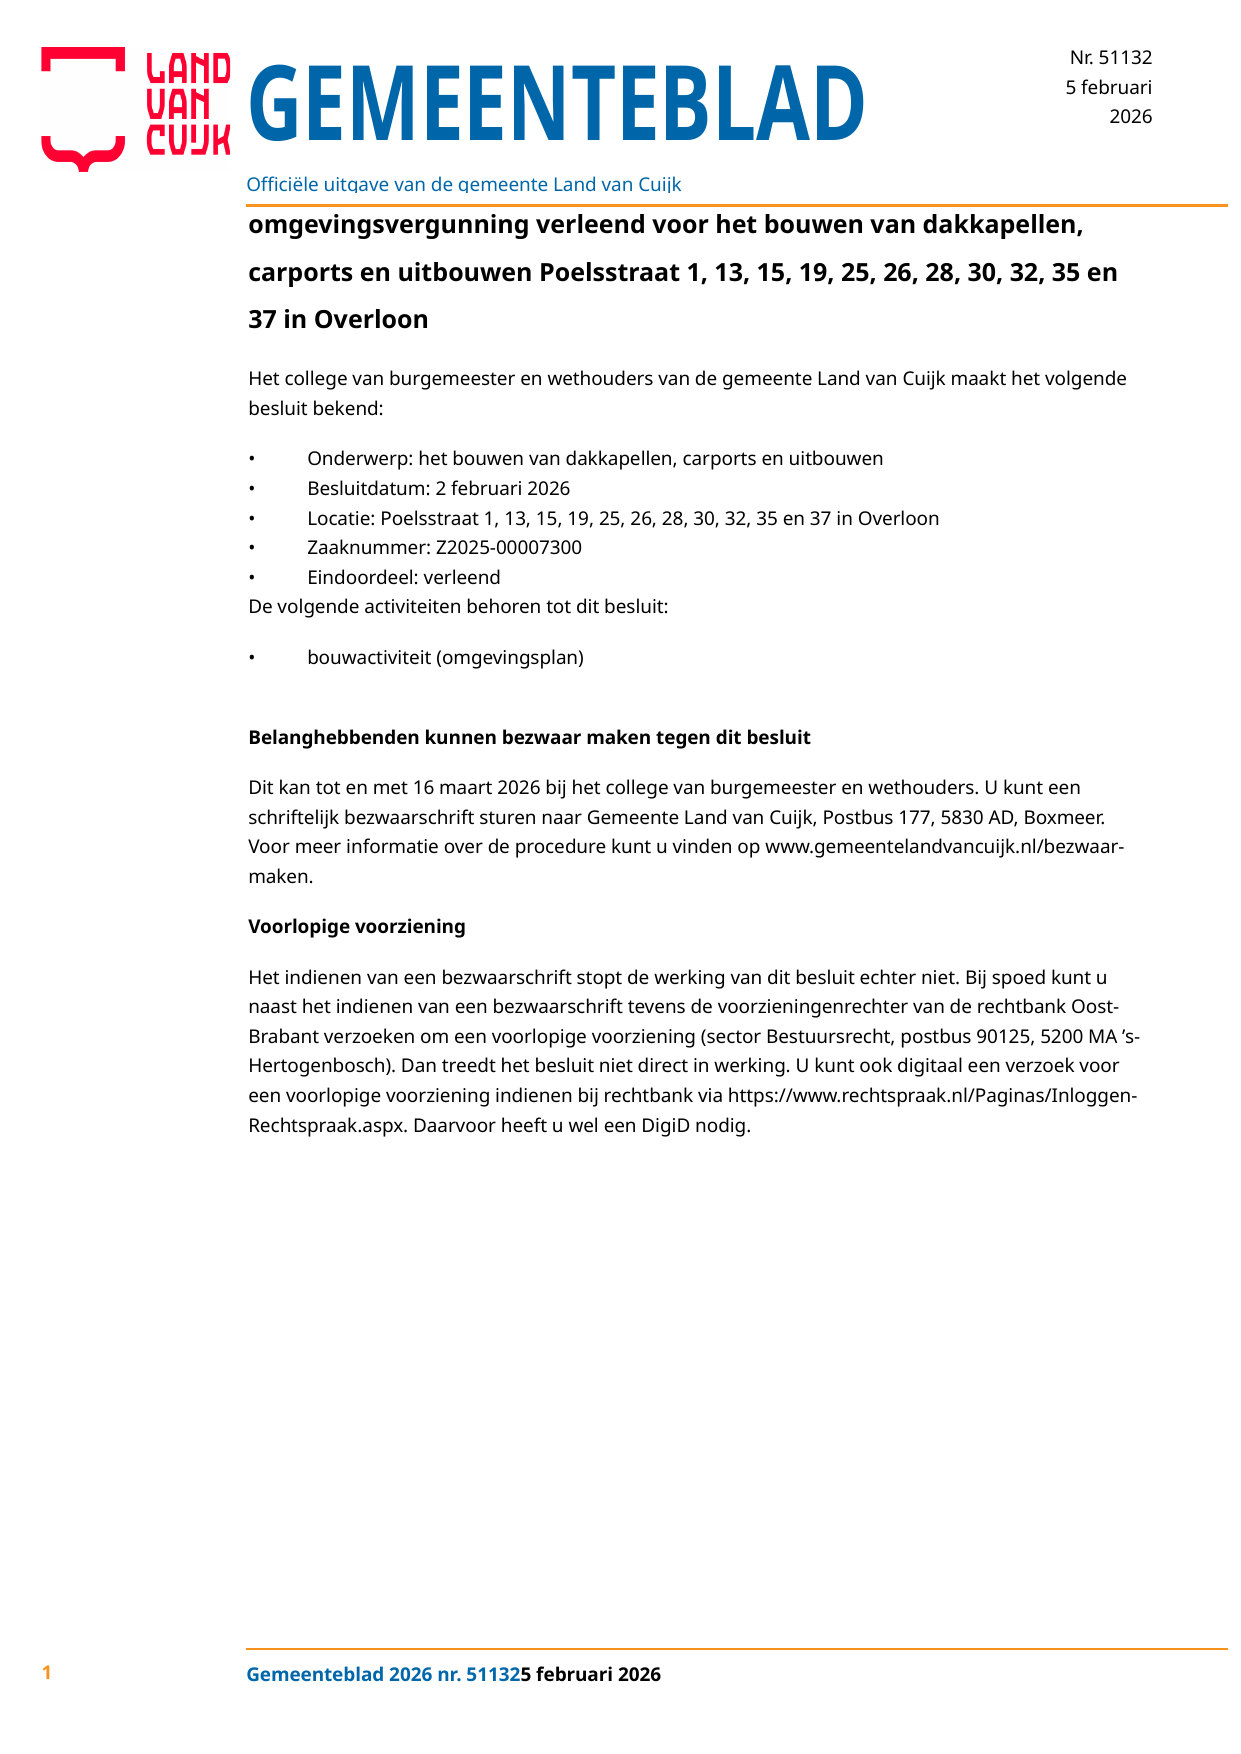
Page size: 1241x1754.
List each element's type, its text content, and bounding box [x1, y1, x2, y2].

list bouwactiviteit (omgevingsplan) [248, 644, 1152, 669]
text Dit kan tot en met 16 maart 2026 bij het college van burgemeester en wethouders. U kunt een schriftelijk bezwaarschrift sturen naar Gemeente Land van Cuijk, Postbus 177, 5830 AD, Boxmeer. Voor meer informatie over de procedure kunt u vinden op www.gemeentelandvancuijk.nl/bezwaar-maken. [248, 774, 1152, 889]
list Besluitdatum: 2 februari 2026 [248, 475, 1152, 501]
picture [41, 47, 231, 172]
list Zaaknummer: Z2025-00007300 [248, 534, 1152, 560]
text omgevingsvergunning verleend voor het bouwen van dakkapellen, carports en uitbouwen Poelsstraat 1, 13, 15, 19, 25, 26, 28, 30, 32, 35 en 37 in Overloon [248, 207, 1152, 336]
text Het college van burgemeester en wethouders van de gemeente Land van Cuijk maakt het volgende besluit bekend: [248, 366, 1152, 421]
list Onderwerp: het bouwen van dakkapellen, carports en uitbouwen [248, 446, 1152, 471]
text De volgende activiteiten behoren tot dit besluit: [248, 593, 1152, 619]
list Eindoordeel: verleend [248, 564, 1152, 589]
text Het indienen van een bezwaarschrift stopt de werking van dit besluit echter niet. Bij spoed kunt u naast het indienen van een bezwaarschrift tevens de voorzieningenrechter van de rechtbank Oost-Brabant verzoeken om een voorlopige voorziening (sector Bestuursrecht, postbus 90125, 5200 MA ’s-Hertogenbosch). Dan treedt het besluit niet direct in werking. U kunt ook digitaal een verzoek voor een voorlopige voorziening indienen bij rechtbank via https://www.rechtspraak.nl/Paginas/Inloggen-Rechtspraak.aspx. Daarvoor heeft u wel een DigiD nodig. [248, 964, 1152, 1137]
text Voorlopige voorziening [248, 913, 1152, 939]
list Locatie: Poelsstraat 1, 13, 15, 19, 25, 26, 28, 30, 32, 35 en 37 in Overloon [248, 505, 1152, 530]
text Belanghebbenden kunnen bezwaar maken tegen dit besluit [248, 724, 1152, 749]
